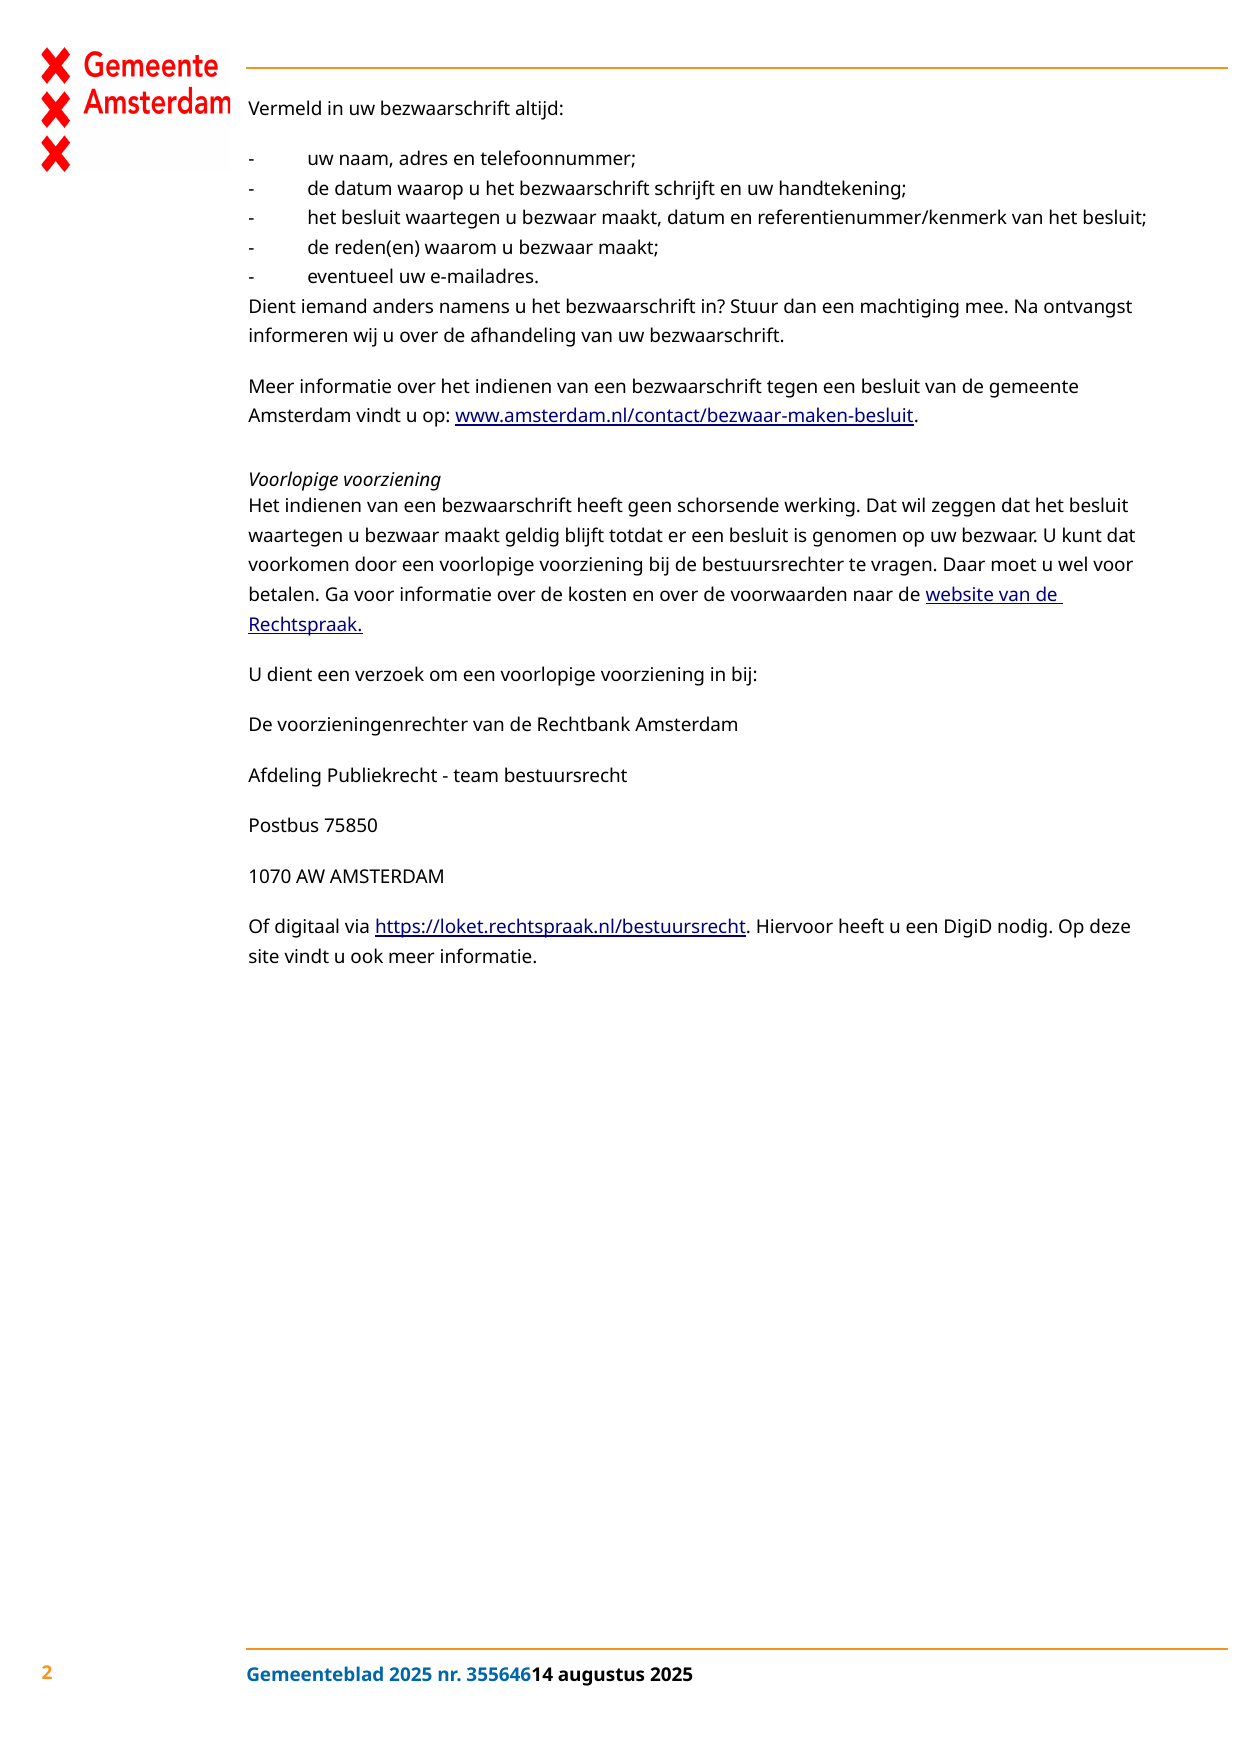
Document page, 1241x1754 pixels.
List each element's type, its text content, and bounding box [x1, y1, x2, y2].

list de datum waarop u het bezwaarschrift schrijft en uw handtekening; [248, 175, 1152, 201]
list de reden(en) waarom u bezwaar maakt; [248, 234, 1152, 260]
text Vermeld in uw bezwaarschrift altijd: [248, 95, 1152, 121]
list uw naam, adres en telefoonnummer; [248, 145, 1152, 171]
text Meer informatie over het indienen van een bezwaarschrift tegen een besluit van de gemeente Amsterdam vindt u op: www.amsterdam.nl/contact/bezwaar-maken-besluit. [248, 373, 1152, 428]
picture [41, 47, 231, 172]
text Voorlopige voorziening [248, 467, 1152, 492]
text U dient een verzoek om een voorlopige voorziening in bij: [248, 661, 1152, 687]
text De voorzieningenrechter van de Rechtbank Amsterdam [248, 712, 1152, 737]
text Dient iemand anders namens u het bezwaarschrift in? Stuur dan een machtiging mee. Na ontvangst informeren wij u over de afhandeling van uw bezwaarschrift. [248, 293, 1152, 348]
text Of digitaal via https://loket.rechtspraak.nl/bestuursrecht. Hiervoor heeft u een DigiD nodig. Op deze site vindt u ook meer informatie. [248, 913, 1152, 968]
list eventueel uw e-mailadres. [248, 263, 1152, 289]
text 1070 AW AMSTERDAM [248, 863, 1152, 888]
text Het indienen van een bezwaarschrift heeft geen schorsende werking. Dat wil zeggen dat het besluit waartegen u bezwaar maakt geldig blijft totdat er een besluit is genomen op uw bezwaar. U kunt dat voorkomen door een voorlopige voorziening bij de bestuursrechter te vragen. Daar moet u wel voor betalen. Ga voor informatie over de kosten en over de voorwaarden naar de website van de Rechtspraak. [248, 492, 1152, 636]
text Postbus 75850 [248, 812, 1152, 838]
text Afdeling Publiekrecht - team bestuursrecht [248, 762, 1152, 788]
list het besluit waartegen u bezwaar maakt, datum en referentienummer/kenmerk van het besluit; [248, 204, 1152, 230]
